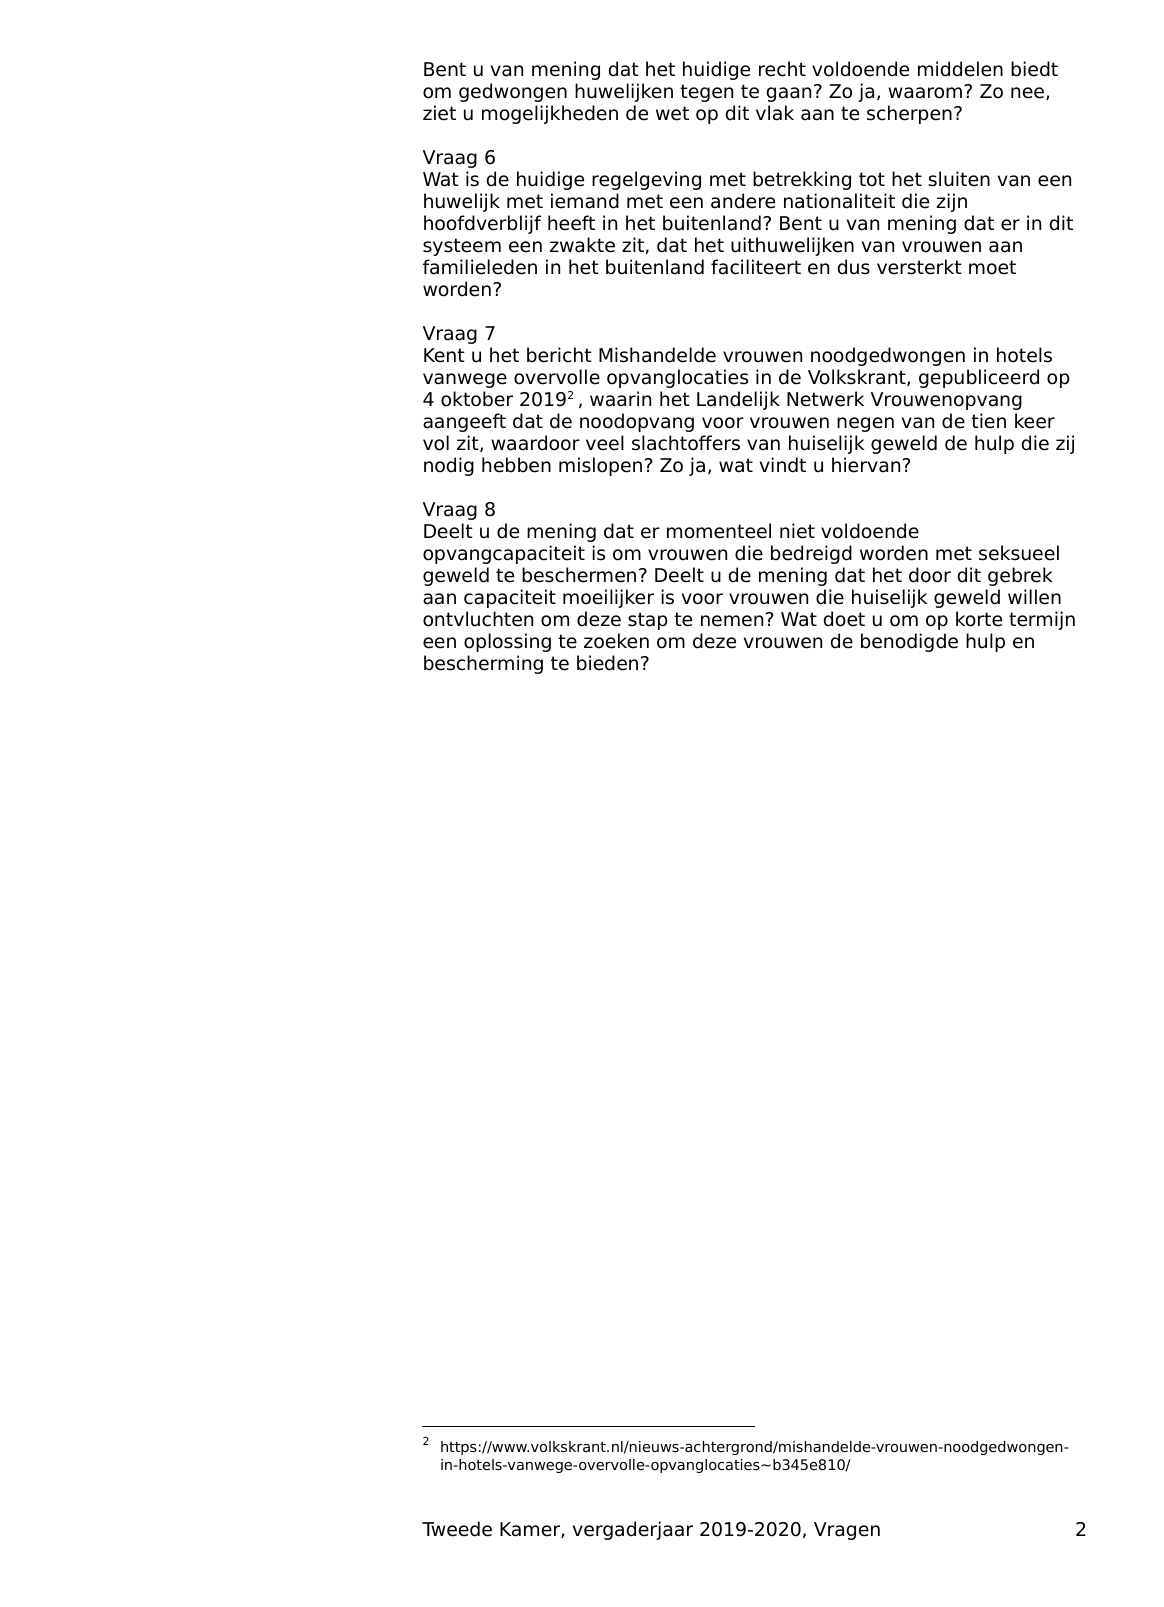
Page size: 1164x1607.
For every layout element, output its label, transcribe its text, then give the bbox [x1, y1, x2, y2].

text Wat is de huidige regelgeving met betrekking tot het sluiten van een huwelijk met iemand met een andere nationaliteit die zijn hoofdverblijf heeft in het buitenland? Bent u van mening dat er in dit systeem een zwakte zit, dat het uithuwelijken van vrouwen aan familieleden in het buitenland faciliteert en dus versterkt moet worden? [422, 169, 1087, 301]
text Deelt u de mening dat er momenteel niet voldoende opvangcapaciteit is om vrouwen die bedreigd worden met seksueel geweld te beschermen? Deelt u de mening dat het door dit gebrek aan capaciteit moeilijker is voor vrouwen die huiselijk geweld willen ontvluchten om deze stap te nemen? Wat doet u om op korte termijn een oplossing te zoeken om deze vrouwen de benodigde hulp en bescherming te bieden? [422, 521, 1087, 675]
text Vraag 7 [422, 323, 1087, 345]
text https://www.volkskrant.nl/nieuws-achtergrond/mishandelde-vrouwen-noodgedwongen-in-hotels-vanwege-overvolle-opvanglocaties~b345e810/ [422, 1435, 1087, 1474]
text Vraag 8 [422, 499, 1087, 521]
text Vraag 6 [422, 147, 1087, 169]
text Kent u het bericht Mishandelde vrouwen noodgedwongen in hotels vanwege overvolle opvanglocaties in de Volkskrant, gepubliceerd op 4 oktober 2019, waarin het Landelijk Netwerk Vrouwenopvang aangeeft dat de noodopvang voor vrouwen negen van de tien keer vol zit, waardoor veel slachtoffers van huiselijk geweld de hulp die zij nodig hebben mislopen? Zo ja, wat vindt u hiervan? [422, 345, 1087, 477]
text Bent u van mening dat het huidige recht voldoende middelen biedt om gedwongen huwelijken tegen te gaan? Zo ja, waarom? Zo nee, ziet u mogelijkheden de wet op dit vlak aan te scherpen? [422, 59, 1087, 125]
